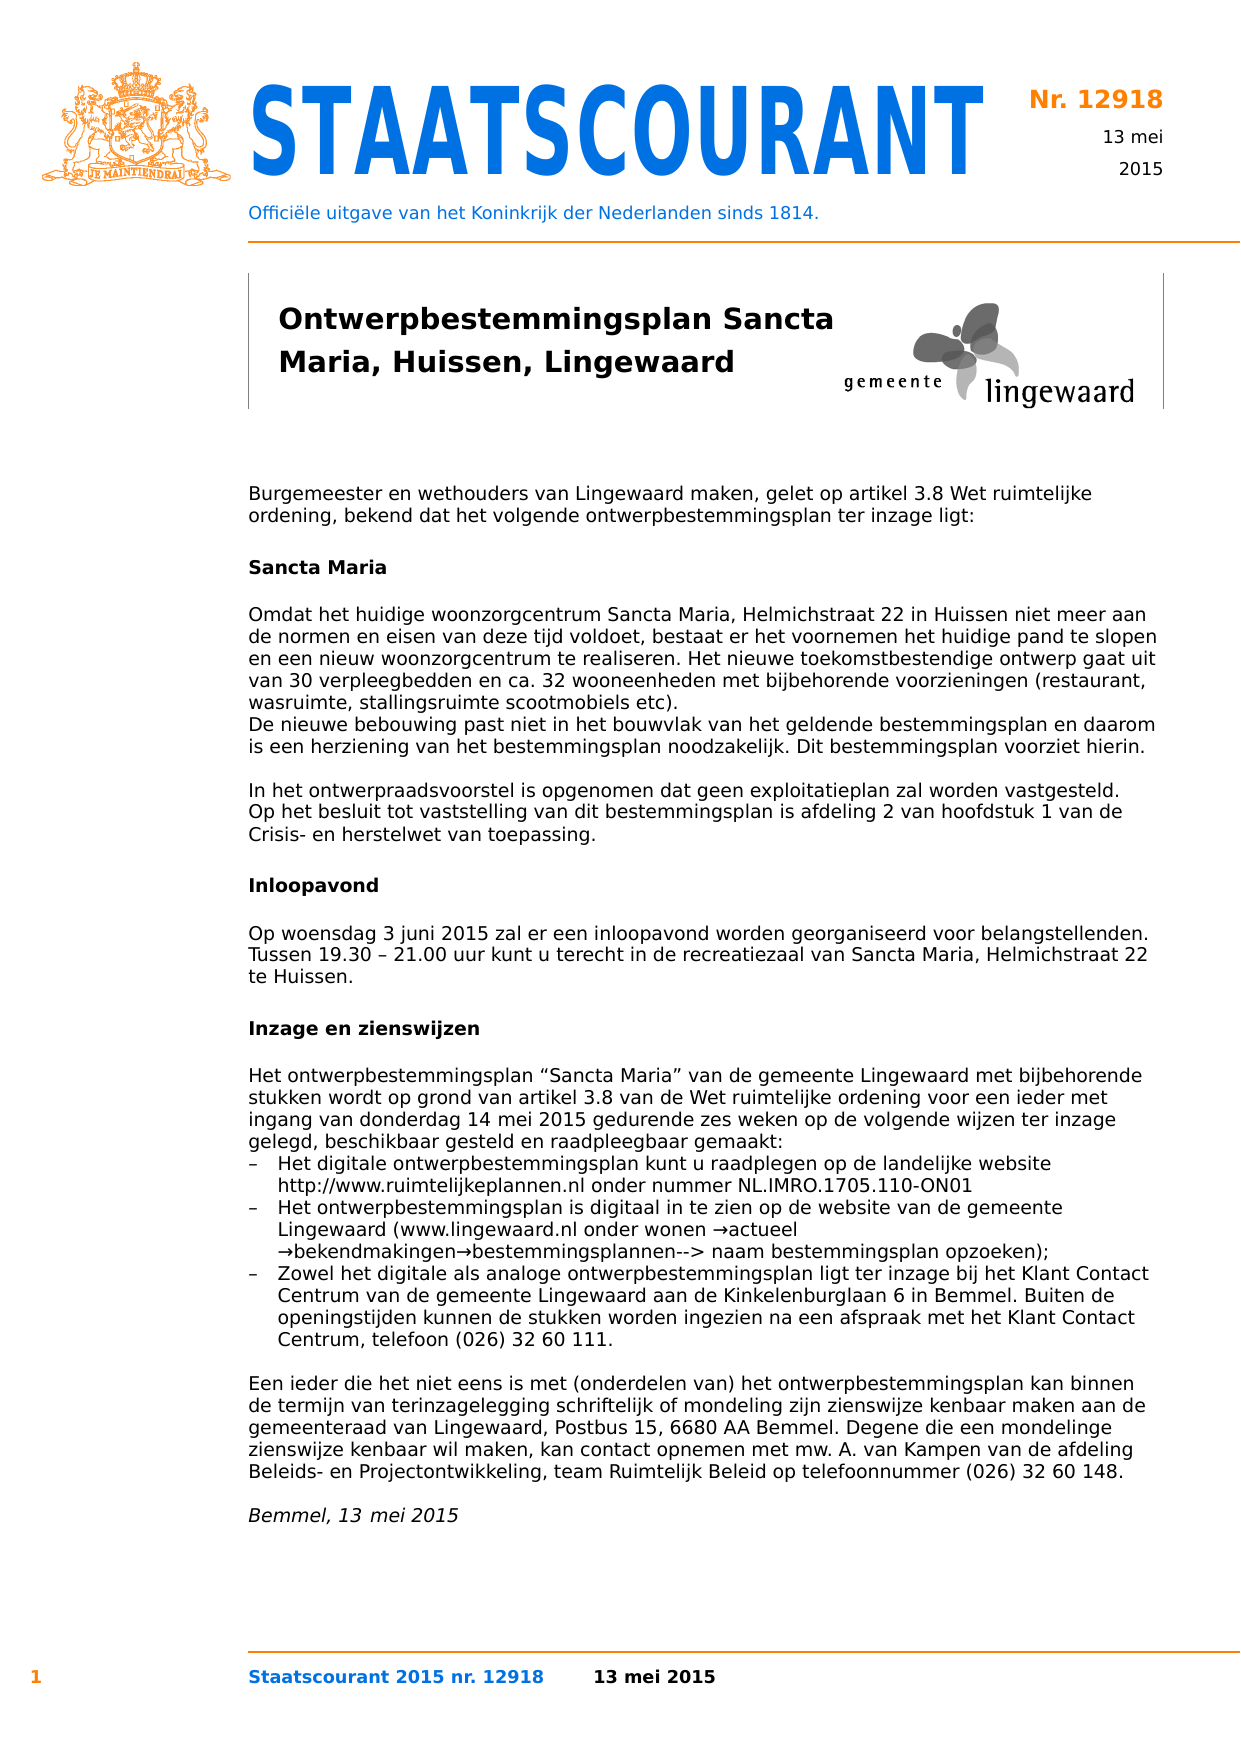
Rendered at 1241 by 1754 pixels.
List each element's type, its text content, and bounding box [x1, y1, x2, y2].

subtitle Sancta Maria [248, 557, 1163, 579]
picture [844, 302, 1134, 409]
subtitle Ontwerpbestemmingsplan Sancta Maria, Huissen, Lingewaard [249, 273, 1163, 409]
picture [41, 62, 231, 186]
text Op het besluit tot vaststelling van dit bestemmingsplan is afdeling 2 van hoofdstuk 1 van de Crisis- en herstelwet van toepassing. [248, 801, 1163, 845]
table_cell 13 mei [998, 121, 1240, 153]
table_header Nr. 12918 [998, 62, 1240, 121]
text – Zowel het digitale als analoge ontwerpbestemmingsplan ligt ter inzage bij het Klant Contact Centrum van de gemeente Lingewaard aan de Kinkelenburglaan 6 in Bemmel. Buiten de openingstijden kunnen de stukken worden ingezien na een afspraak met het Klant Contact Centrum, telefoon (026) 32 60 111. [248, 1263, 1163, 1351]
text – Het digitale ontwerpbestemmingsplan kunt u raadplegen op de landelijke website http://www.ruimtelijkeplannen.nl onder nummer NL.IMRO.1705.110-ON01 [248, 1153, 1163, 1197]
table_header STAATSCOURANT [248, 62, 998, 203]
subtitle Inloopavond [248, 875, 1163, 897]
text Omdat het huidige woonzorgcentrum Sancta Maria, Helmichstraat 22 in Huissen niet meer aan de normen en eisen van deze tijd voldoet, bestaat er het voornemen het huidige pand te slopen en een nieuw woonzorgcentrum te realiseren. Het nieuwe toekomstbestendige ontwerp gaat uit van 30 verpleegbedden en ca. 32 wooneenheden met bijbehorende voorzieningen (restaurant, wasruimte, stallingsruimte scootmobiels etc). [248, 604, 1163, 714]
text In het ontwerpraadsvoorstel is opgenomen dat geen exploitatieplan zal worden vastgesteld. [248, 779, 1163, 801]
text De nieuwe bebouwing past niet in het bouwvlak van het geldende bestemmingsplan en daarom is een herziening van het bestemmingsplan noodzakelijk. Dit bestemmingsplan voorziet hierin. [248, 714, 1163, 758]
table_cell 2015 [998, 153, 1240, 203]
text – Het ontwerpbestemmingsplan is digitaal in te zien op de website van de gemeente Lingewaard (www.lingewaard.nl onder wonen →actueel →bekendmakingen→bestemmingsplannen--> naam bestemmingsplan opzoeken); [248, 1197, 1163, 1263]
table_header [25, 62, 248, 241]
text Op woensdag 3 juni 2015 zal er een inloopavond worden georganiseerd voor belangstellenden. Tussen 19.30 – 21.00 uur kunt u terecht in de recreatiezaal van Sancta Maria, Helmichstraat 22 te Huissen. [248, 922, 1163, 988]
text Burgemeester en wethouders van Lingewaard maken, gelet op artikel 3.8 Wet ruimtelijke ordening, bekend dat het volgende ontwerpbestemmingsplan ter inzage ligt: [248, 483, 1163, 527]
subtitle Inzage en zienswijzen [248, 1018, 1163, 1040]
text Bemmel, 13 mei 2015 [248, 1505, 1163, 1527]
table_cell Officiële uitgave van het Koninkrijk der Nederlanden sinds 1814. [248, 203, 1240, 241]
text Het ontwerpbestemmingsplan “Sancta Maria” van de gemeente Lingewaard met bijbehorende stukken wordt op grond van artikel 3.8 van de Wet ruimtelijke ordening voor een ieder met ingang van donderdag 14 mei 2015 gedurende zes weken op de volgende wijzen ter inzage gelegd, beschikbaar gesteld en raadpleegbaar gemaakt: [248, 1065, 1163, 1153]
text Een ieder die het niet eens is met (onderdelen van) het ontwerpbestemmingsplan kan binnen de termijn van terinzagelegging schriftelijk of mondeling zijn zienswijze kenbaar maken aan de gemeenteraad van Lingewaard, Postbus 15, 6680 AA Bemmel. Degene die een mondelinge zienswijze kenbaar wil maken, kan contact opnemen met mw. A. van Kampen van de afdeling Beleids- en Projectontwikkeling, team Ruimtelijk Beleid op telefoonnummer (026) 32 60 148. [248, 1373, 1163, 1483]
